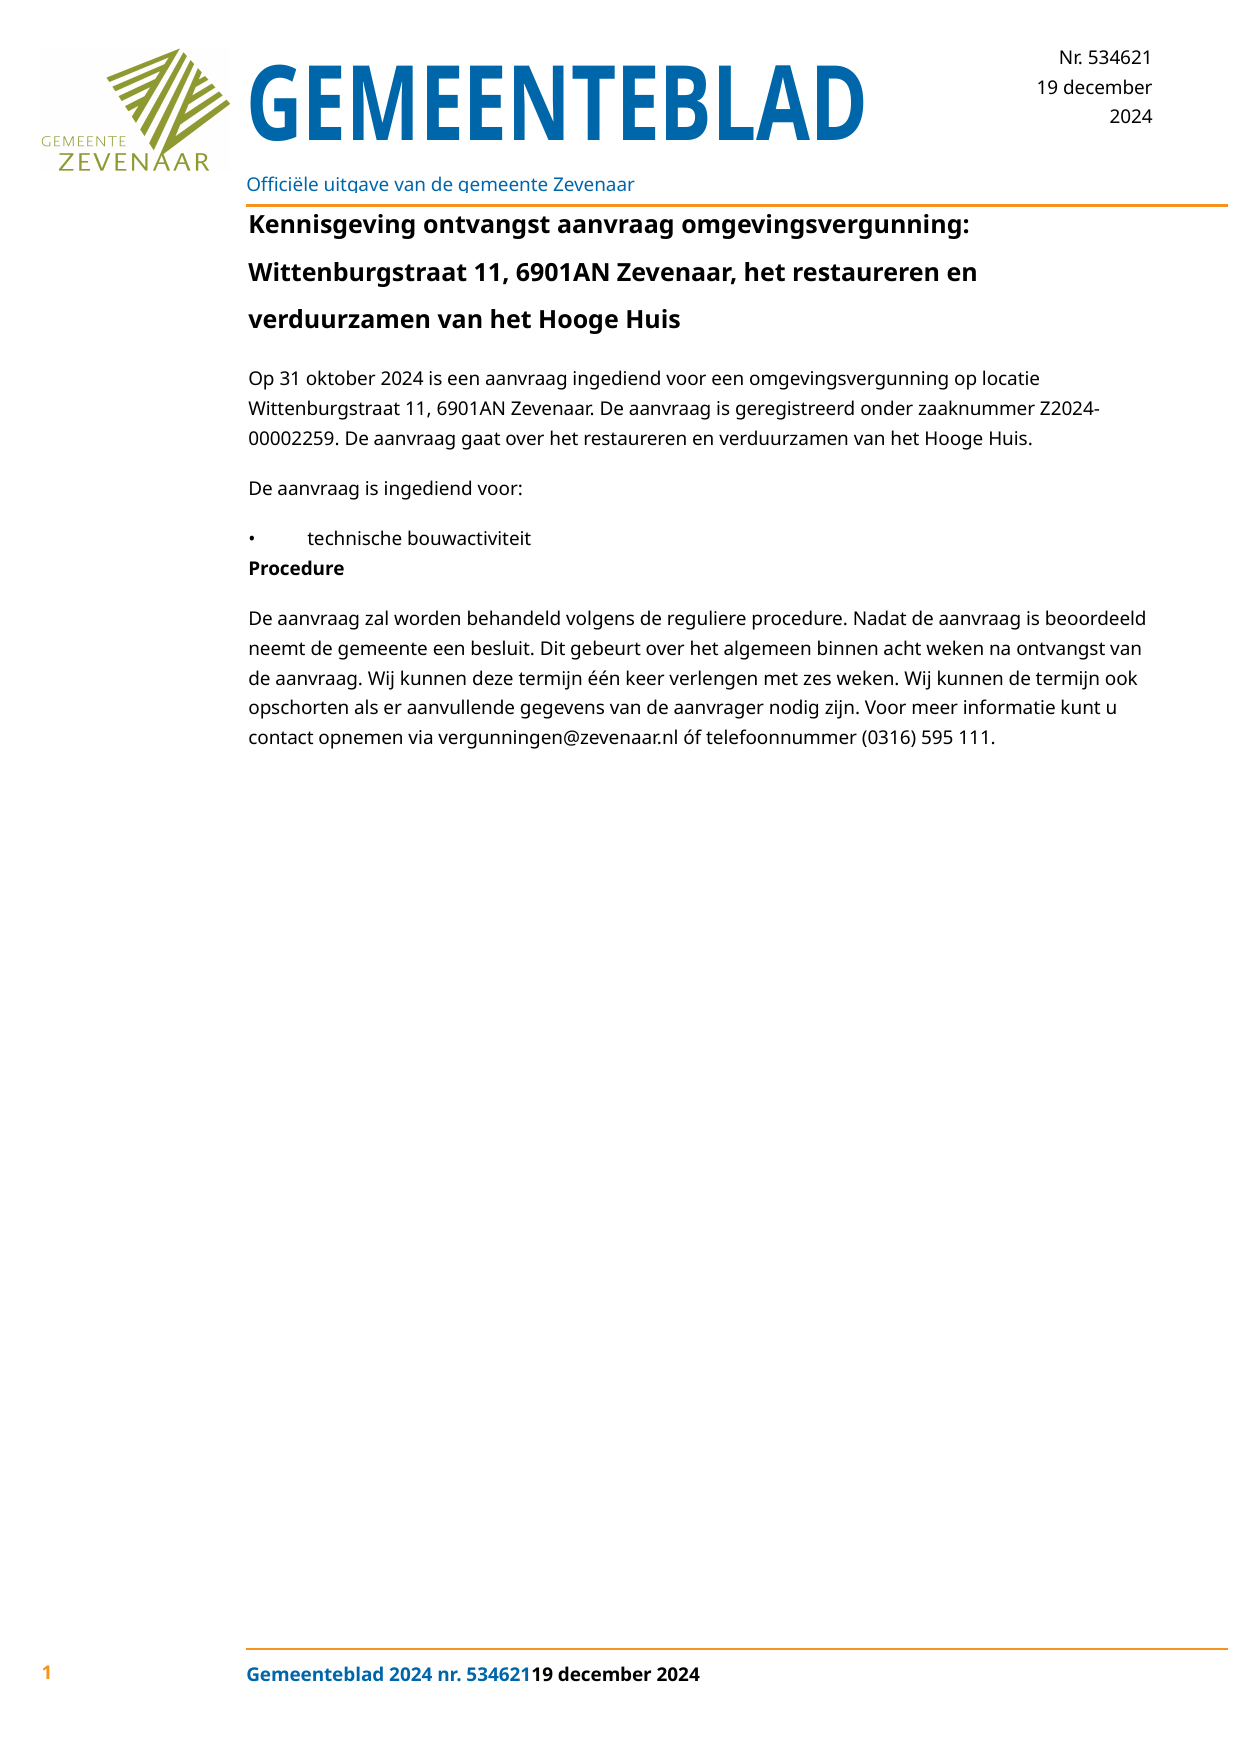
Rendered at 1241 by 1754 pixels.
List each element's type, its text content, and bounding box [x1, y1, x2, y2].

text De aanvraag zal worden behandeld volgens de reguliere procedure. Nadat de aanvraag is beoordeeld neemt de gemeente een besluit. Dit gebeurt over het algemeen binnen acht weken na ontvangst van de aanvraag. Wij kunnen deze termijn één keer verlengen met zes weken. Wij kunnen de termijn ook opschorten als er aanvullende gegevens van de aanvrager nodig zijn. Voor meer informatie kunt u contact opnemen via vergunningen@zevenaar.nl óf telefoonnummer (0316) 595 111. [248, 606, 1152, 749]
text Op 31 oktober 2024 is een aanvraag ingediend voor een omgevingsvergunning op locatie Wittenburgstraat 11, 6901AN Zevenaar. De aanvraag is geregistreerd onder zaaknummer Z2024-00002259. De aanvraag gaat over het restaureren en verduurzamen van het Hooge Huis. [248, 366, 1152, 450]
text De aanvraag is ingediend voor: [248, 475, 1152, 501]
list technische bouwactiviteit [248, 526, 1152, 551]
text Kennisgeving ontvangst aanvraag omgevingsvergunning: Wittenburgstraat 11, 6901AN Zevenaar, het restaureren en verduurzamen van het Hooge Huis [248, 207, 1152, 336]
text Procedure [248, 555, 1152, 581]
picture [41, 47, 231, 172]
